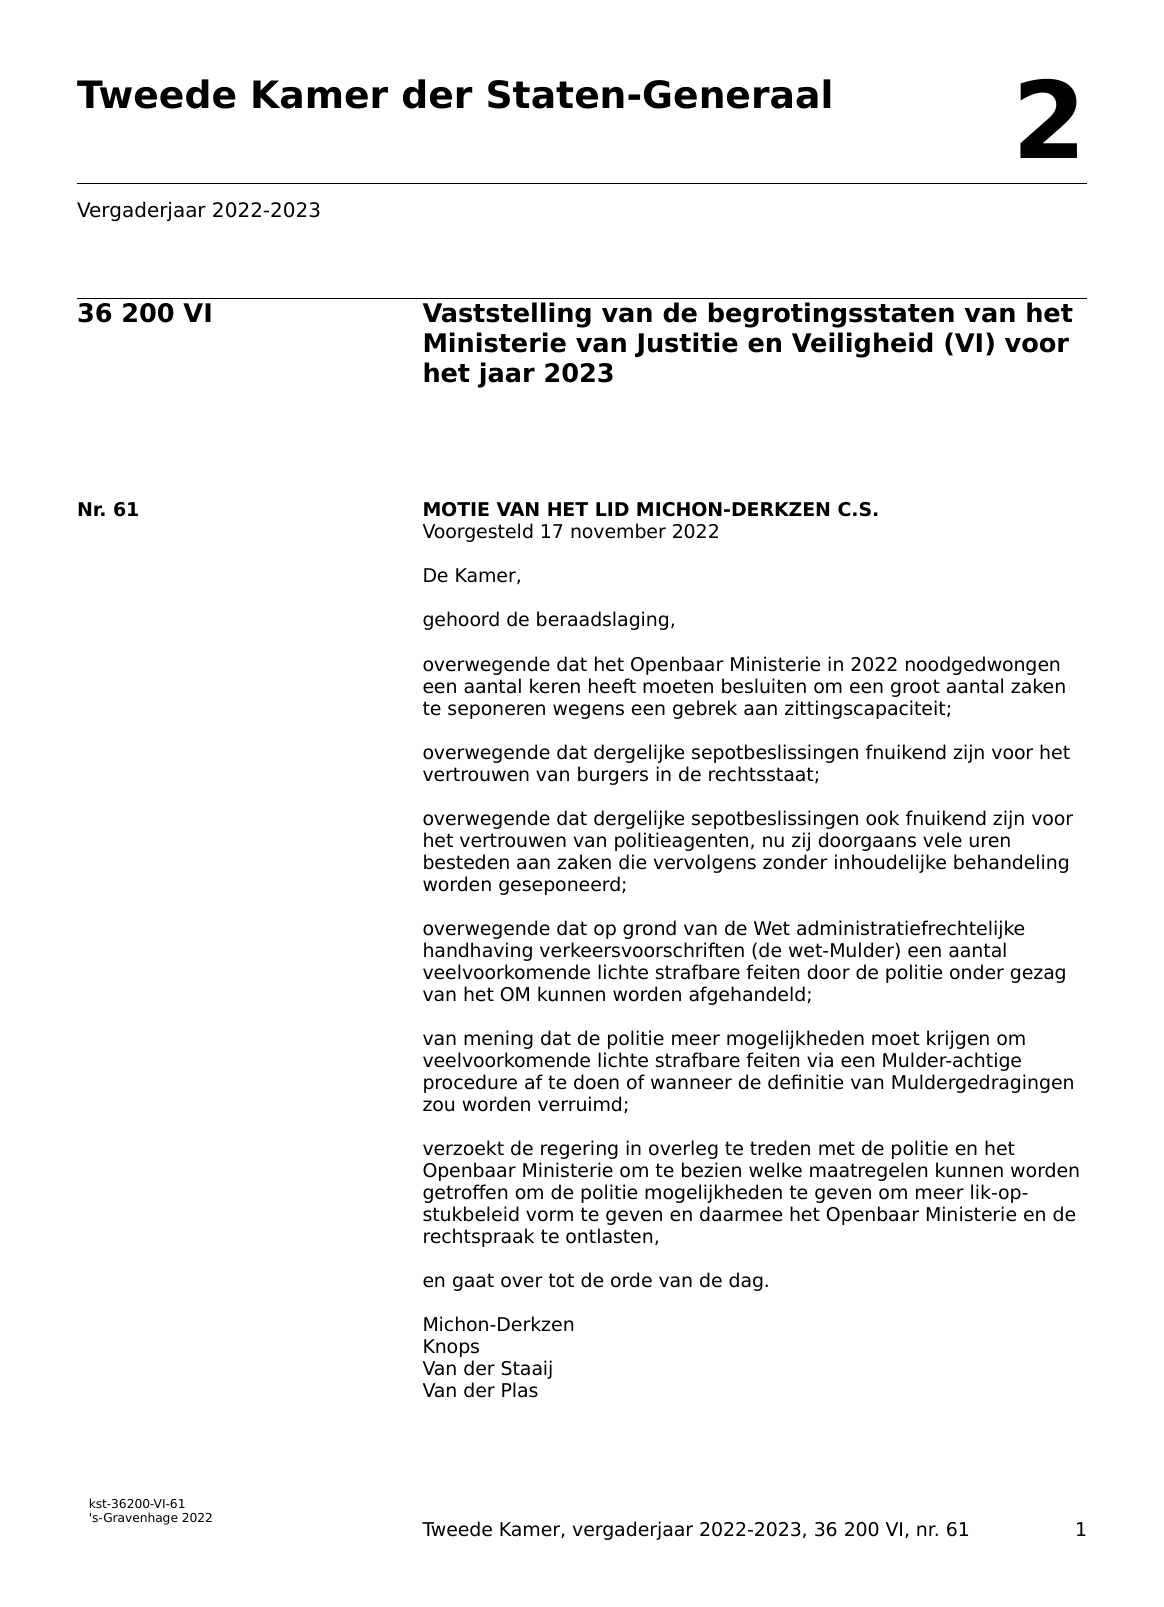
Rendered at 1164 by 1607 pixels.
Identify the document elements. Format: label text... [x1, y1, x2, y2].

text van mening dat de politie meer mogelijkheden moet krijgen om veelvoorkomende lichte strafbare feiten via een Mulder-achtige procedure af te doen of wanneer de definitie van Muldergedragingen zou worden verruimd; [422, 1028, 1087, 1116]
text overwegende dat het Openbaar Ministerie in 2022 noodgedwongen een aantal keren heeft moeten besluiten om een groot aantal zaken te seponeren wegens een gebrek aan zittingscapaciteit; [422, 653, 1087, 719]
text overwegende dat dergelijke sepotbeslissingen fnuikend zijn voor het vertrouwen van burgers in de rechtsstaat; [422, 742, 1087, 786]
text Van der Staaij [422, 1358, 1087, 1380]
text Van der Plas [422, 1380, 1087, 1402]
text 's-Gravenhage 2022 [88, 1511, 323, 1525]
table_cell Vergaderjaar 2022-2023 [77, 184, 1087, 298]
text kst-36200-VI-61 [88, 1497, 323, 1511]
text overwegende dat dergelijke sepotbeslissingen ook fnuikend zijn voor het vertrouwen van politieagenten, nu zij doorgaans vele uren besteden aan zaken die vervolgens zonder inhoudelijke behandeling worden geseponeerd; [422, 808, 1087, 896]
subtitle 36 200 VI Vaststelling van de begrotingsstaten van het Ministerie van Justitie en Veiligheid (VI) voor het jaar 2023 [77, 299, 1087, 388]
table_header Tweede Kamer der Staten-Generaal [77, 59, 886, 183]
text Knops [422, 1336, 1087, 1358]
text Michon-Derkzen [422, 1314, 1087, 1336]
text gehoord de beraadslaging, [422, 609, 1087, 631]
subtitle Nr. 61 MOTIE VAN HET LID MICHON-DERKZEN C.S. [77, 499, 1087, 521]
text De Kamer, [422, 565, 1087, 587]
text overwegende dat op grond van de Wet administratiefrechtelijke handhaving verkeersvoorschriften (de wet-Mulder) een aantal veelvoorkomende lichte strafbare feiten door de politie onder gezag van het OM kunnen worden afgehandeld; [422, 918, 1087, 1006]
table_header 2 [886, 59, 1087, 183]
text Voorgesteld 17 november 2022 [422, 521, 1087, 543]
text verzoekt de regering in overleg te treden met de politie en het Openbaar Ministerie om te bezien welke maatregelen kunnen worden getroffen om de politie mogelijkheden te geven om meer lik-op-stukbeleid vorm te geven en daarmee het Openbaar Ministerie en de rechtspraak te ontlasten, [422, 1138, 1087, 1248]
text en gaat over tot de orde van de dag. [422, 1270, 1087, 1292]
